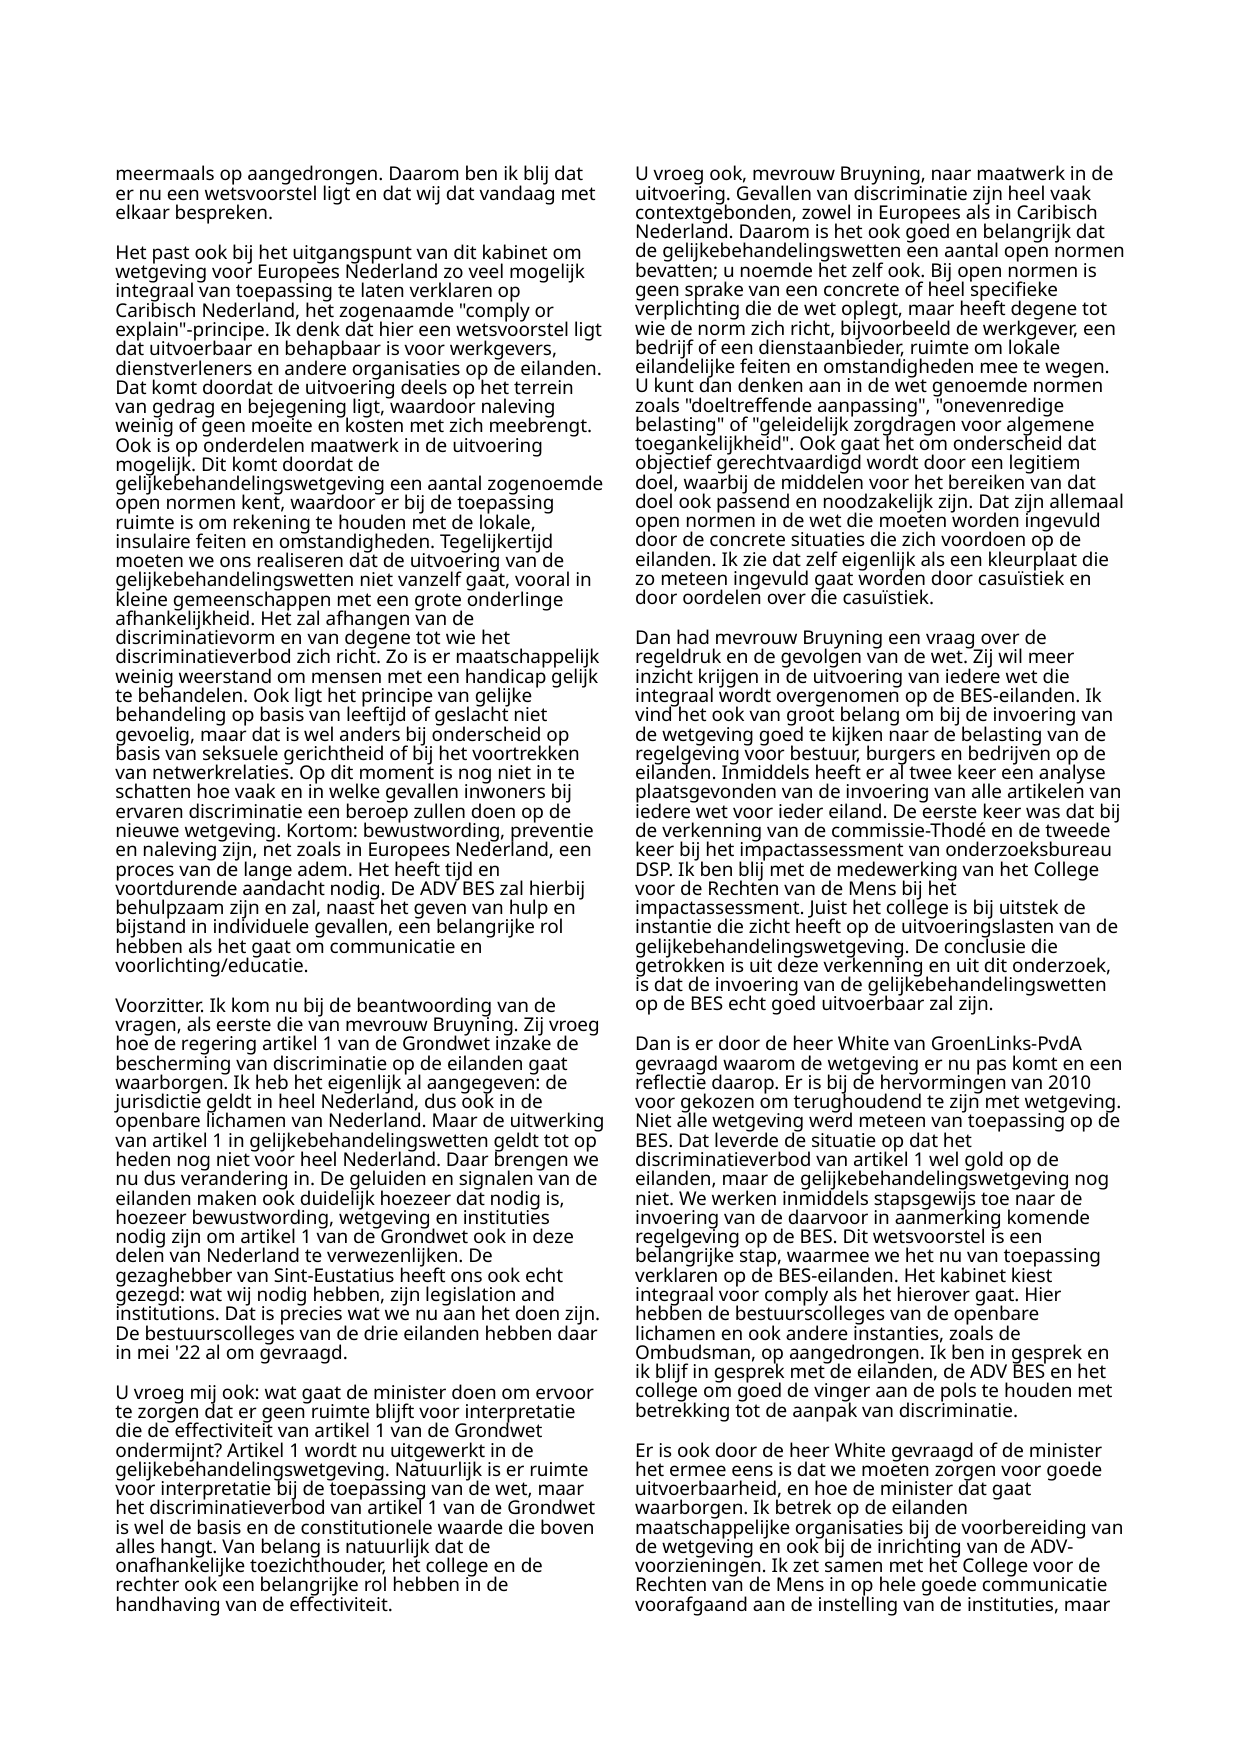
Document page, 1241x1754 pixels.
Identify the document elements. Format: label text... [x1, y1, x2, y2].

text Dan is er door de heer White van GroenLinks-PvdA gevraagd waarom de wetgeving er nu pas komt en een reflectie daarop. Er is bij de hervormingen van 2010 voor gekozen om terughoudend te zijn met wetgeving. Niet alle wetgeving werd meteen van toepassing op de BES. Dat leverde de situatie op dat het discriminatieverbod van artikel 1 wel gold op de eilanden, maar de gelijkebehandelingswetgeving nog niet. We werken inmiddels stapsgewijs toe naar de invoering van de daarvoor in aanmerking komende regelgeving op de BES. Dit wetsvoorstel is een belangrijke stap, waarmee we het nu van toepassing verklaren op de BES-eilanden. Het kabinet kiest integraal voor comply als het hierover gaat. Hier hebben de bestuurscolleges van de openbare lichamen en ook andere instanties, zoals de Ombudsman, op aangedrongen. Ik ben in gesprek en ik blijf in gesprek met de eilanden, de ADV BES en het college om goed de vinger aan de pols te houden met betrekking tot de aanpak van discriminatie. [635, 1035, 1125, 1421]
text Dan had mevrouw Bruyning een vraag over de regeldruk en de gevolgen van de wet. Zij wil meer inzicht krijgen in de uitvoering van iedere wet die integraal wordt overgenomen op de BES-eilanden. Ik vind het ook van groot belang om bij de invoering van de wetgeving goed te kijken naar de belasting van de regelgeving voor bestuur, burgers en bedrijven op de eilanden. Inmiddels heeft er al twee keer een analyse plaatsgevonden van de invoering van alle artikelen van iedere wet voor ieder eiland. De eerste keer was dat bij de verkenning van de commissie-Thodé en de tweede keer bij het impactassessment van onderzoeksbureau DSP. Ik ben blij met de medewerking van het College voor de Rechten van de Mens bij het impactassessment. Juist het college is bij uitstek de instantie die zicht heeft op de uitvoeringslasten van de gelijkebehandelingswetgeving. De conclusie die getrokken is uit deze verkenning en uit dit onderzoek, is dat de invoering van de gelijkebehandelingswetten op de BES echt goed uitvoerbaar zal zijn. [635, 629, 1125, 1015]
text Het past ook bij het uitgangspunt van dit kabinet om wetgeving voor Europees Nederland zo veel mogelijk integraal van toepassing te laten verklaren op Caribisch Nederland, het zogenaamde "comply or explain"-principe. Ik denk dat hier een wetsvoorstel ligt dat uitvoerbaar en behapbaar is voor werkgevers, dienstverleners en andere organisaties op de eilanden. Dat komt doordat de uitvoering deels op het terrein van gedrag en bejegening ligt, waardoor naleving weinig of geen moeite en kosten met zich meebrengt. Ook is op onderdelen maatwerk in de uitvoering mogelijk. Dit komt doordat de gelijkebehandelingswetgeving een aantal zogenoemde open normen kent, waardoor er bij de toepassing ruimte is om rekening te houden met de lokale, insulaire feiten en omstandigheden. Tegelijkertijd moeten we ons realiseren dat de uitvoering van de gelijkebehandelingswetten niet vanzelf gaat, vooral in kleine gemeenschappen met een grote onderlinge afhankelijkheid. Het zal afhangen van de discriminatievorm en van degene tot wie het discriminatieverbod zich richt. Zo is er maatschappelijk weinig weerstand om mensen met een handicap gelijk te behandelen. Ook ligt het principe van gelijke behandeling op basis van leeftijd of geslacht niet gevoelig, maar dat is wel anders bij onderscheid op basis van seksuele gerichtheid of bij het voortrekken van netwerkrelaties. Op dit moment is nog niet in te schatten hoe vaak en in welke gevallen inwoners bij ervaren discriminatie een beroep zullen doen op de nieuwe wetgeving. Kortom: bewustwording, preventie en naleving zijn, net zoals in Europees Nederland, een proces van de lange adem. Het heeft tijd en voortdurende aandacht nodig. De ADV BES zal hierbij behulpzaam zijn en zal, naast het geven van hulp en bijstand in individuele gevallen, een belangrijke rol hebben als het gaat om communicatie en voorlichting/educatie. [115, 244, 605, 976]
text meermaals op aangedrongen. Daarom ben ik blij dat er nu een wetsvoorstel ligt en dat wij dat vandaag met elkaar bespreken. [115, 165, 605, 223]
text Er is ook door de heer White gevraagd of de minister het ermee eens is dat we moeten zorgen voor goede uitvoerbaarheid, en hoe de minister dat gaat waarborgen. Ik betrek op de eilanden maatschappelijke organisaties bij de voorbereiding van de wetgeving en ook bij de inrichting van de ADV-voorzieningen. Ik zet samen met het College voor de Rechten van de Mens in op hele goede communicatie voorafgaand aan de instelling van de instituties, maar [635, 1442, 1125, 1615]
text U vroeg mij ook: wat gaat de minister doen om ervoor te zorgen dat er geen ruimte blijft voor interpretatie die de effectiviteit van artikel 1 van de Grondwet ondermijnt? Artikel 1 wordt nu uitgewerkt in de gelijkebehandelingswetgeving. Natuurlijk is er ruimte voor interpretatie bij de toepassing van de wet, maar het discriminatieverbod van artikel 1 van de Grondwet is wel de basis en de constitutionele waarde die boven alles hangt. Van belang is natuurlijk dat de onafhankelijke toezichthouder, het college en de rechter ook een belangrijke rol hebben in de handhaving van de effectiviteit. [115, 1384, 605, 1615]
text U vroeg ook, mevrouw Bruyning, naar maatwerk in de uitvoering. Gevallen van discriminatie zijn heel vaak contextgebonden, zowel in Europees als in Caribisch Nederland. Daarom is het ook goed en belangrijk dat de gelijkebehandelingswetten een aantal open normen bevatten; u noemde het zelf ook. Bij open normen is geen sprake van een concrete of heel specifieke verplichting die de wet oplegt, maar heeft degene tot wie de norm zich richt, bijvoorbeeld de werkgever, een bedrijf of een dienstaanbieder, ruimte om lokale eilandelijke feiten en omstandigheden mee te wegen. U kunt dan denken aan in de wet genoemde normen zoals "doeltreffende aanpassing", "onevenredige belasting" of "geleidelijk zorgdragen voor algemene toegankelijkheid". Ook gaat het om onderscheid dat objectief gerechtvaardigd wordt door een legitiem doel, waarbij de middelen voor het bereiken van dat doel ook passend en noodzakelijk zijn. Dat zijn allemaal open normen in de wet die moeten worden ingevuld door de concrete situaties die zich voordoen op de eilanden. Ik zie dat zelf eigenlijk als een kleurplaat die zo meteen ingevuld gaat worden door casuïstiek en door oordelen over die casuïstiek. [635, 165, 1125, 608]
text Voorzitter. Ik kom nu bij de beantwoording van de vragen, als eerste die van mevrouw Bruyning. Zij vroeg hoe de regering artikel 1 van de Grondwet inzake de bescherming van discriminatie op de eilanden gaat waarborgen. Ik heb het eigenlijk al aangegeven: de jurisdictie geldt in heel Nederland, dus ook in de openbare lichamen van Nederland. Maar de uitwerking van artikel 1 in gelijkebehandelingswetten geldt tot op heden nog niet voor heel Nederland. Daar brengen we nu dus verandering in. De geluiden en signalen van de eilanden maken ook duidelijk hoezeer dat nodig is, hoezeer bewustwording, wetgeving en instituties nodig zijn om artikel 1 van de Grondwet ook in deze delen van Nederland te verwezenlijken. De gezaghebber van Sint-Eustatius heeft ons ook echt gezegd: wat wij nodig hebben, zijn legislation and institutions. Dat is precies wat we nu aan het doen zijn. De bestuurscolleges van de drie eilanden hebben daar in mei '22 al om gevraagd. [115, 997, 605, 1363]
